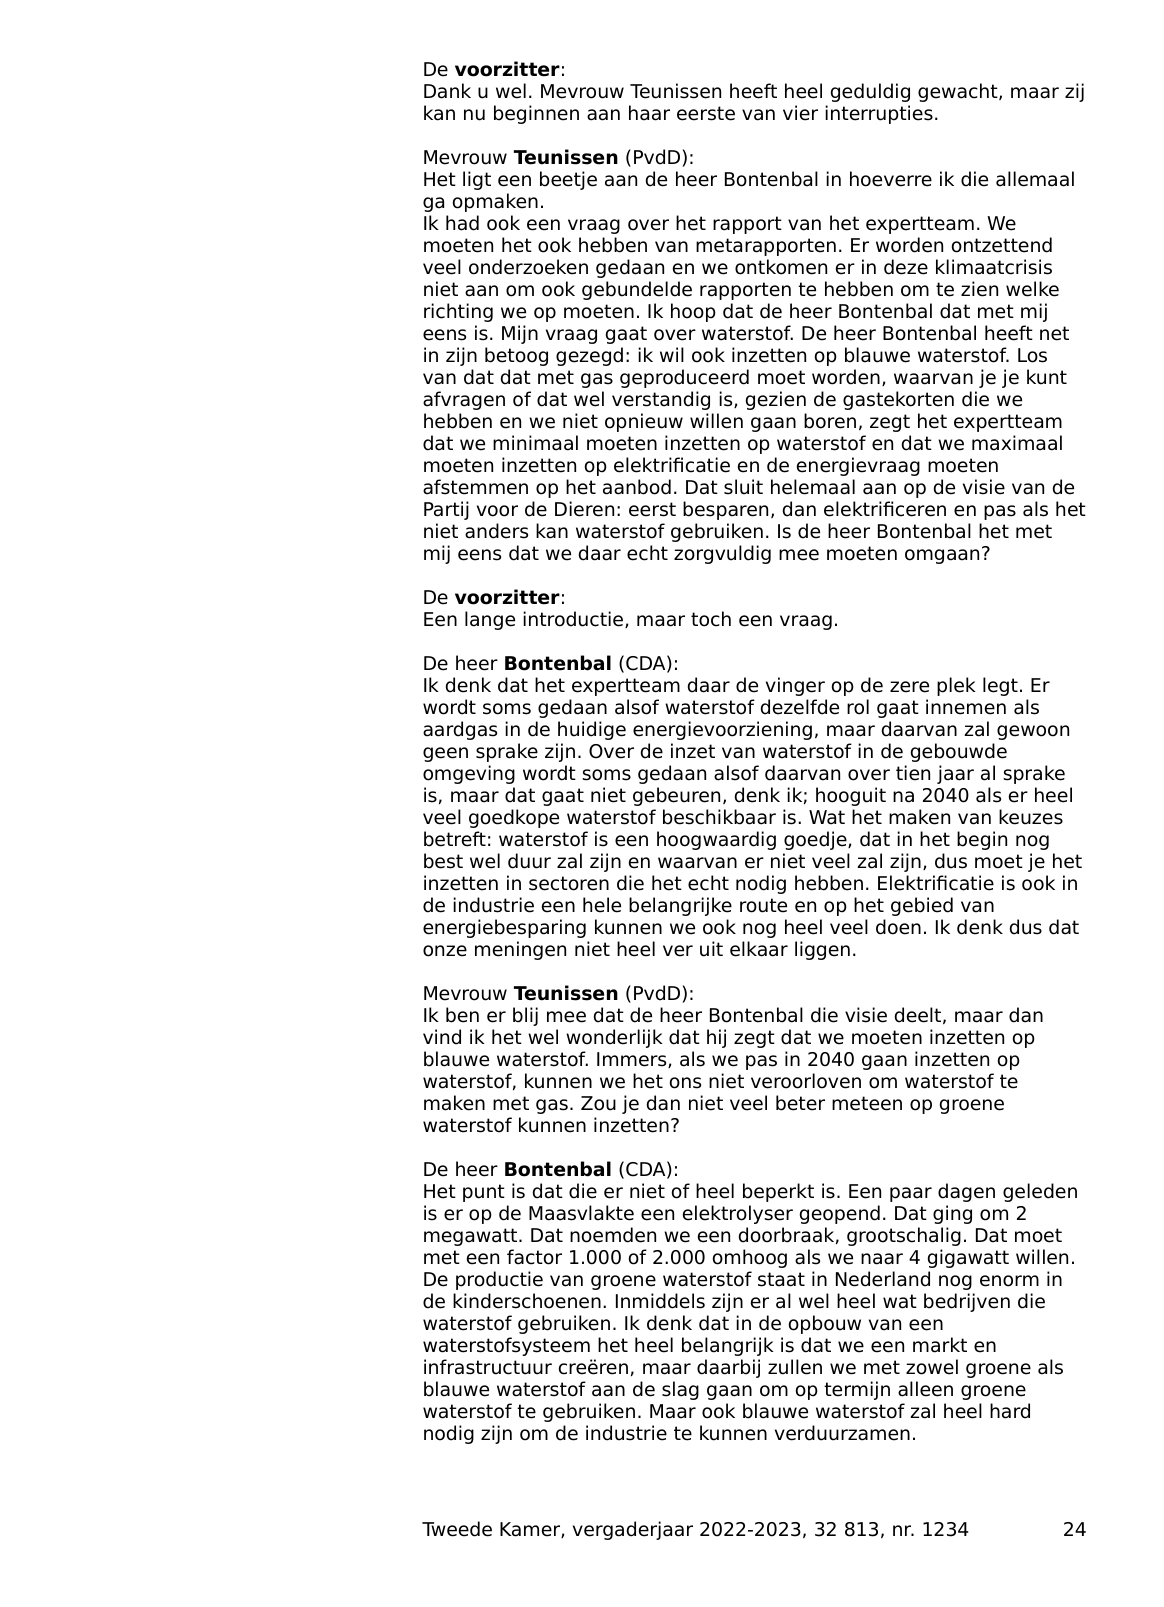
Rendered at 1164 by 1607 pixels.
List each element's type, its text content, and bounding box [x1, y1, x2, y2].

text De heer Bontenbal (CDA): [422, 653, 1087, 675]
text De heer Bontenbal (CDA): [422, 1159, 1087, 1181]
text Mevrouw Teunissen (PvdD): [422, 983, 1087, 1005]
text Een lange introductie, maar toch een vraag. [422, 609, 1087, 631]
text Het ligt een beetje aan de heer Bontenbal in hoeverre ik die allemaal ga opmaken. [422, 169, 1087, 213]
text Ik ben er blij mee dat de heer Bontenbal die visie deelt, maar dan vind ik het wel wonderlijk dat hij zegt dat we moeten inzetten op blauwe waterstof. Immers, als we pas in 2040 gaan inzetten op waterstof, kunnen we het ons niet veroorloven om waterstof te maken met gas. Zou je dan niet veel beter meteen op groene waterstof kunnen inzetten? [422, 1005, 1087, 1137]
text Mevrouw Teunissen (PvdD): [422, 147, 1087, 169]
text Het punt is dat die er niet of heel beperkt is. Een paar dagen geleden is er op de Maasvlakte een elektrolyser geopend. Dat ging om 2 megawatt. Dat noemden we een doorbraak, grootschalig. Dat moet met een factor 1.000 of 2.000 omhoog als we naar 4 gigawatt willen. De productie van groene waterstof staat in Nederland nog enorm in de kinderschoenen. Inmiddels zijn er al wel heel wat bedrijven die waterstof gebruiken. Ik denk dat in de opbouw van een waterstofsysteem het heel belangrijk is dat we een markt en infrastructuur creëren, maar daarbij zullen we met zowel groene als blauwe waterstof aan de slag gaan om op termijn alleen groene waterstof te gebruiken. Maar ook blauwe waterstof zal heel hard nodig zijn om de industrie te kunnen verduurzamen. [422, 1181, 1087, 1445]
text Ik denk dat het expertteam daar de vinger op de zere plek legt. Er wordt soms gedaan alsof waterstof dezelfde rol gaat innemen als aardgas in de huidige energievoorziening, maar daarvan zal gewoon geen sprake zijn. Over de inzet van waterstof in de gebouwde omgeving wordt soms gedaan alsof daarvan over tien jaar al sprake is, maar dat gaat niet gebeuren, denk ik; hooguit na 2040 als er heel veel goedkope waterstof beschikbaar is. Wat het maken van keuzes betreft: waterstof is een hoogwaardig goedje, dat in het begin nog best wel duur zal zijn en waarvan er niet veel zal zijn, dus moet je het inzetten in sectoren die het echt nodig hebben. Elektrificatie is ook in de industrie een hele belangrijke route en op het gebied van energiebesparing kunnen we ook nog heel veel doen. Ik denk dus dat onze meningen niet heel ver uit elkaar liggen. [422, 675, 1087, 961]
text De voorzitter: [422, 587, 1087, 609]
text De voorzitter: [422, 59, 1087, 81]
text Ik had ook een vraag over het rapport van het expertteam. We moeten het ook hebben van metarapporten. Er worden ontzettend veel onderzoeken gedaan en we ontkomen er in deze klimaatcrisis niet aan om ook gebundelde rapporten te hebben om te zien welke richting we op moeten. Ik hoop dat de heer Bontenbal dat met mij eens is. Mijn vraag gaat over waterstof. De heer Bontenbal heeft net in zijn betoog gezegd: ik wil ook inzetten op blauwe waterstof. Los van dat dat met gas geproduceerd moet worden, waarvan je je kunt afvragen of dat wel verstandig is, gezien de gastekorten die we hebben en we niet opnieuw willen gaan boren, zegt het expertteam dat we minimaal moeten inzetten op waterstof en dat we maximaal moeten inzetten op elektrificatie en de energievraag moeten afstemmen op het aanbod. Dat sluit helemaal aan op de visie van de Partij voor de Dieren: eerst besparen, dan elektrificeren en pas als het niet anders kan waterstof gebruiken. Is de heer Bontenbal het met mij eens dat we daar echt zorgvuldig mee moeten omgaan? [422, 213, 1087, 565]
text Dank u wel. Mevrouw Teunissen heeft heel geduldig gewacht, maar zij kan nu beginnen aan haar eerste van vier interrupties. [422, 81, 1087, 125]
